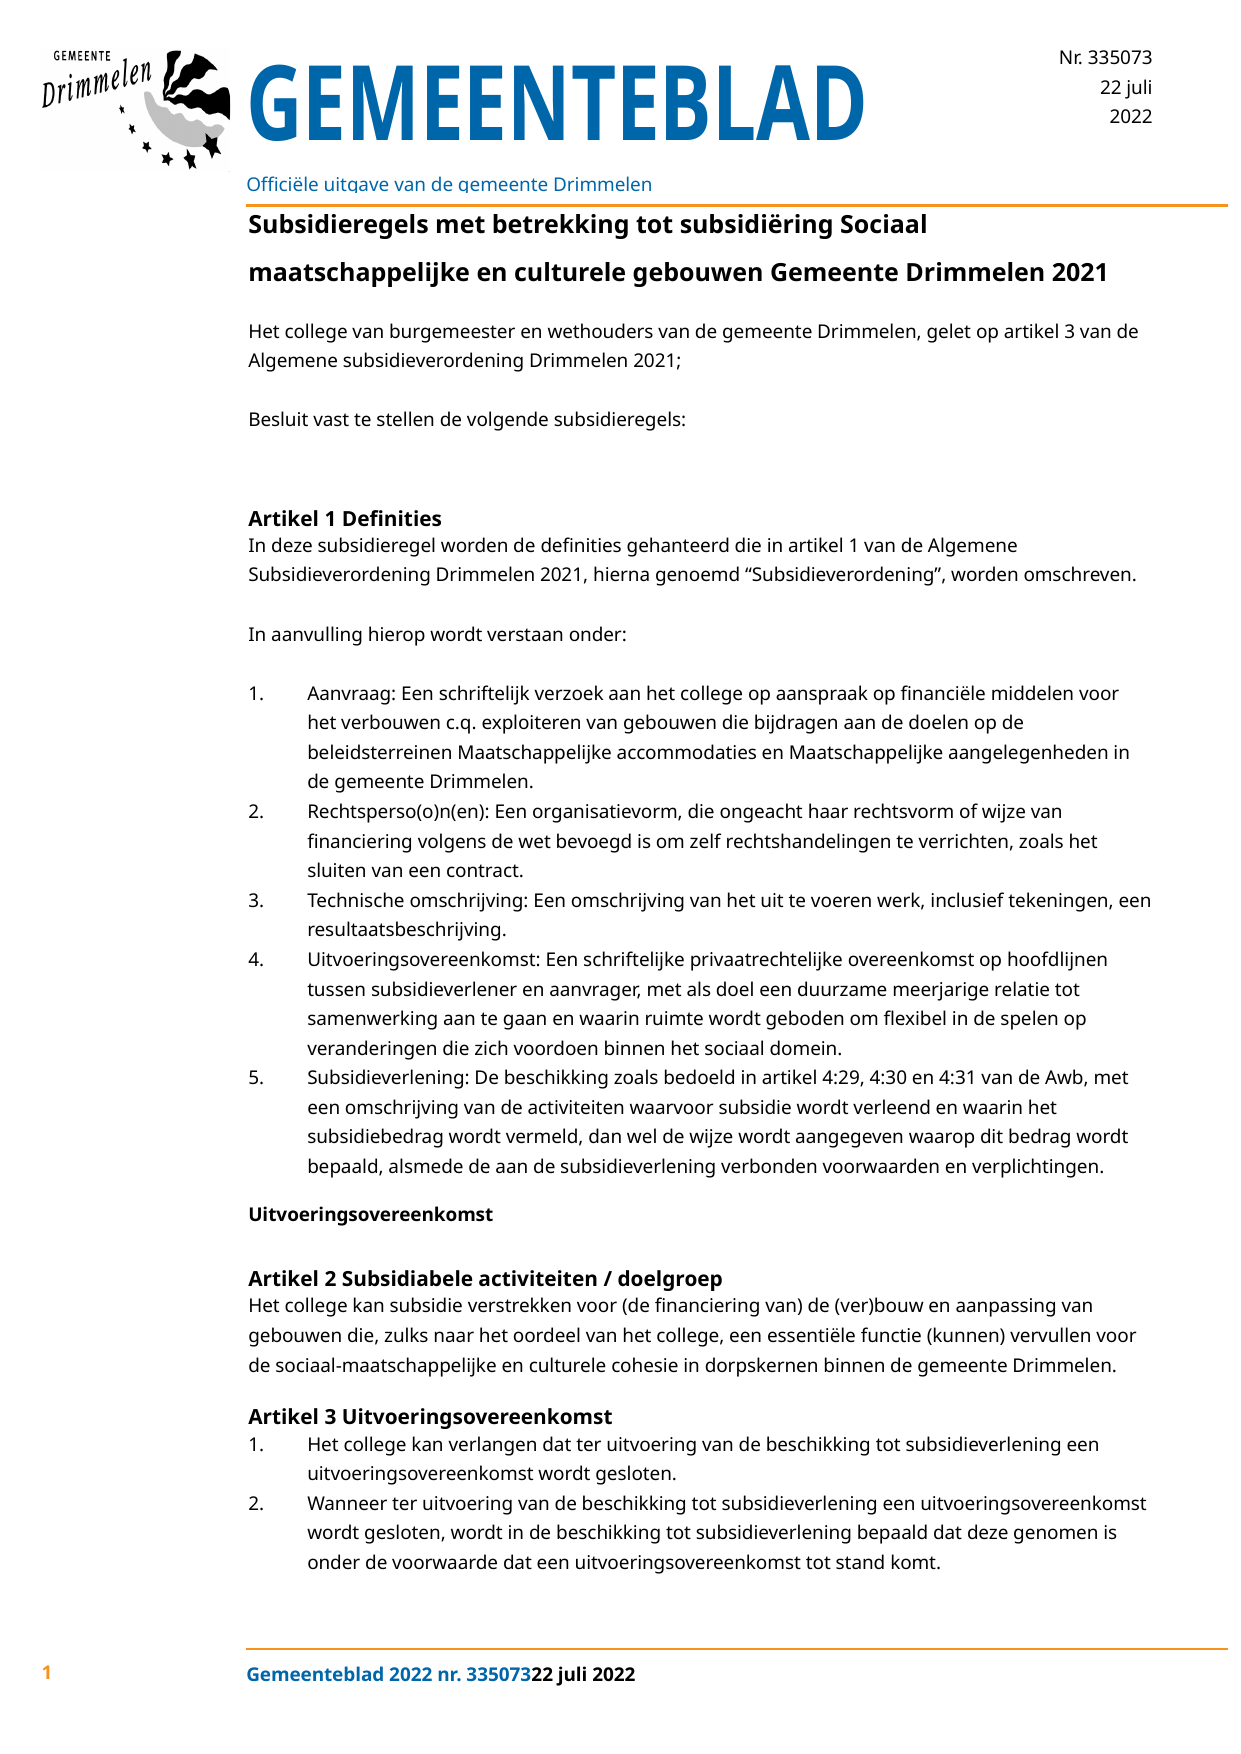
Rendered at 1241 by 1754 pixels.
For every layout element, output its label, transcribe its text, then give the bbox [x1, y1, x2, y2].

text Artikel 1 Definities [248, 504, 1152, 532]
text Artikel 2 Subsidiabele activiteiten / doelgroep [248, 1264, 1152, 1293]
list Aanvraag: Een schriftelijk verzoek aan het college op aanspraak op financiële middelen voor het verbouwen c.q. exploiteren van gebouwen die bijdragen aan de doelen op de beleidsterreinen Maatschappelijke accommodaties en Maatschappelijke aangelegenheden in de gemeente Drimmelen. [248, 680, 1152, 794]
text Subsidieregels met betrekking tot subsidiëring Sociaal maatschappelijke en culturele gebouwen Gemeente Drimmelen 2021 [248, 207, 1152, 288]
text In aanvulling hierop wordt verstaan onder: [248, 621, 1152, 647]
text Het college van burgemeester en wethouders van de gemeente Drimmelen, gelet op artikel 3 van de Algemene subsidieverordening Drimmelen 2021; [248, 318, 1152, 373]
list Het college kan verlangen dat ter uitvoering van de beschikking tot subsidieverlening een uitvoeringsovereenkomst wordt gesloten. [248, 1431, 1152, 1486]
list Wanneer ter uitvoering van de beschikking tot subsidieverlening een uitvoeringsovereenkomst wordt gesloten, wordt in de beschikking tot subsidieverlening bepaald dat deze genomen is onder de voorwaarde dat een uitvoeringsovereenkomst tot stand komt. [248, 1490, 1152, 1575]
list Technische omschrijving: Een omschrijving van het uit te voeren werk, inclusief tekeningen, een resultaatsbeschrijving. [248, 887, 1152, 942]
text Artikel 3 Uitvoeringsovereenkomst [248, 1402, 1152, 1431]
text Het college kan subsidie verstrekken voor (de financiering van) de (ver)bouw en aanpassing van gebouwen die, zulks naar het oordeel van het college, een essentiële functie (kunnen) vervullen voor de sociaal-maatschappelijke en culturele cohesie in dorpskernen binnen de gemeente Drimmelen. [248, 1293, 1152, 1378]
text Uitvoeringsovereenkomst [248, 1199, 1152, 1227]
text Besluit vast te stellen de volgende subsidieregels: [248, 407, 1152, 432]
text In deze subsidieregel worden de definities gehanteerd die in artikel 1 van de Algemene Subsidieverordening Drimmelen 2021, hierna genoemd “Subsidieverordening”, worden omschreven. [248, 532, 1152, 587]
list Uitvoeringsovereenkomst: Een schriftelijke privaatrechtelijke overeenkomst op hoofdlijnen tussen subsidieverlener en aanvrager, met als doel een duurzame meerjarige relatie tot samenwerking aan te gaan en waarin ruimte wordt geboden om flexibel in de spelen op veranderingen die zich voordoen binnen het sociaal domein. [248, 946, 1152, 1061]
picture [41, 47, 231, 172]
list Rechtsperso(o)n(en): Een organisatievorm, die ongeacht haar rechtsvorm of wijze van financiering volgens de wet bevoegd is om zelf rechtshandelingen te verrichten, zoals het sluiten van een contract. [248, 798, 1152, 883]
list Subsidieverlening: De beschikking zoals bedoeld in artikel 4:29, 4:30 en 4:31 van de Awb, met een omschrijving van de activiteiten waarvoor subsidie wordt verleend en waarin het subsidiebedrag wordt vermeld, dan wel de wijze wordt aangegeven waarop dit bedrag wordt bepaald, alsmede de aan de subsidieverlening verbonden voorwaarden en verplichtingen. [248, 1064, 1152, 1179]
